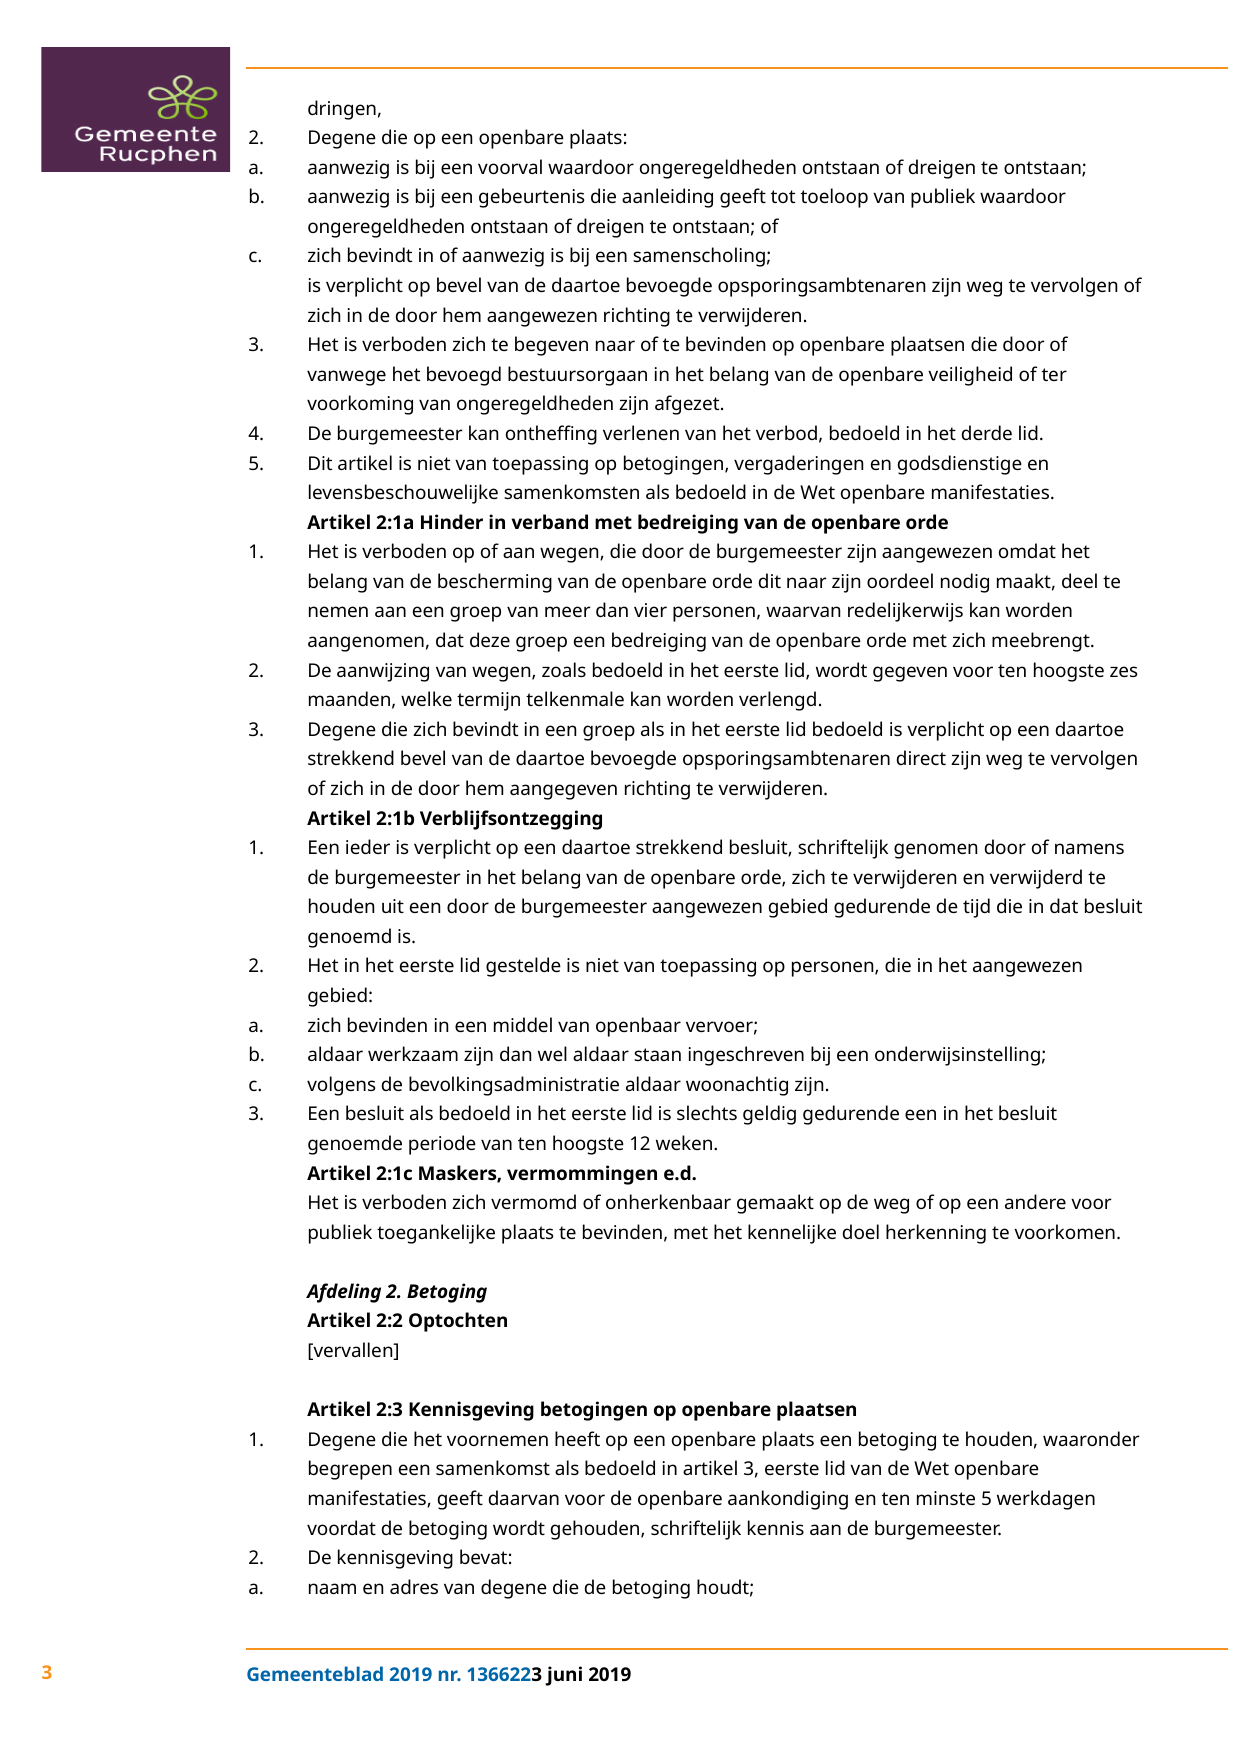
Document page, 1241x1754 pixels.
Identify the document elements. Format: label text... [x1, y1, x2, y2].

list naam en adres van degene die de betoging houdt; [248, 1574, 1152, 1600]
list Artikel 2:2 Optochten [248, 1308, 1152, 1333]
list Artikel 2:1a Hinder in verband met bedreiging van de openbare orde [248, 509, 1152, 535]
list dringen, [248, 95, 1152, 121]
list Artikel 2:1c Maskers, vermommingen e.d. [248, 1160, 1152, 1186]
list aldaar werkzaam zijn dan wel aldaar staan ingeschreven bij een onderwijsinstelling; [248, 1041, 1152, 1067]
list Dit artikel is niet van toepassing op betogingen, vergaderingen en godsdienstige en levensbeschouwelijke samenkomsten als bedoeld in de Wet openbare manifestaties. [248, 450, 1152, 505]
list Het in het eerste lid gestelde is niet van toepassing op personen, die in het aangewezen gebied: [248, 953, 1152, 1008]
list Afdeling 2. Betoging [248, 1278, 1152, 1304]
picture [41, 47, 231, 172]
list Degene die op een openbare plaats: [248, 124, 1152, 150]
list De burgemeester kan ontheffing verlenen van het verbod, bedoeld in het derde lid. [248, 420, 1152, 446]
list Een ieder is verplicht op een daartoe strekkend besluit, schriftelijk genomen door of namens de burgemeester in het belang van de openbare orde, zich te verwijderen en verwijderd te houden uit een door de burgemeester aangewezen gebied gedurende de tijd die in dat besluit genoemd is. [248, 834, 1152, 949]
list aanwezig is bij een voorval waardoor ongeregeldheden ontstaan of dreigen te ontstaan; [248, 154, 1152, 180]
list Het is verboden zich te begeven naar of te bevinden op openbare plaatsen die door of vanwege het bevoegd bestuursorgaan in het belang van de openbare veiligheid of ter voorkoming van ongeregeldheden zijn afgezet. [248, 331, 1152, 416]
list Het is verboden op of aan wegen, die door de burgemeester zijn aangewezen omdat het belang van de bescherming van de openbare orde dit naar zijn oordeel nodig maakt, deel te nemen aan een groep van meer dan vier personen, waarvan redelijkerwijs kan worden aangenomen, dat deze groep een bedreiging van de openbare orde met zich meebrengt. [248, 538, 1152, 653]
list Artikel 2:3 Kennisgeving betogingen op openbare plaatsen [248, 1396, 1152, 1422]
list [vervallen] [248, 1337, 1152, 1363]
list volgens de bevolkingsadministratie aldaar woonachtig zijn. [248, 1071, 1152, 1097]
list Degene die zich bevindt in een groep als in het eerste lid bedoeld is verplicht op een daartoe strekkend bevel van de daartoe bevoegde opsporingsambtenaren direct zijn weg te vervolgen of zich in de door hem aangegeven richting te verwijderen. [248, 716, 1152, 801]
list Artikel 2:1b Verblijfsontzegging [248, 805, 1152, 831]
list is verplicht op bevel van de daartoe bevoegde opsporingsambtenaren zijn weg te vervolgen of zich in de door hem aangewezen richting te verwijderen. [248, 272, 1152, 328]
list aanwezig is bij een gebeurtenis die aanleiding geeft tot toeloop van publiek waardoor ongeregeldheden ontstaan of dreigen te ontstaan; of [248, 183, 1152, 239]
list De aanwijzing van wegen, zoals bedoeld in het eerste lid, wordt gegeven voor ten hoogste zes maanden, welke termijn telkenmale kan worden verlengd. [248, 657, 1152, 712]
list Een besluit als bedoeld in het eerste lid is slechts geldig gedurende een in het besluit genoemde periode van ten hoogste 12 weken. [248, 1101, 1152, 1156]
list zich bevindt in of aanwezig is bij een samenscholing; [248, 243, 1152, 268]
list De kennisgeving bevat: [248, 1544, 1152, 1570]
list zich bevinden in een middel van openbaar vervoer; [248, 1012, 1152, 1038]
list Degene die het voornemen heeft op een openbare plaats een betoging te houden, waaronder begrepen een samenkomst als bedoeld in artikel 3, eerste lid van de Wet openbare manifestaties, geeft daarvan voor de openbare aankondiging en ten minste 5 werkdagen voordat de betoging wordt gehouden, schriftelijk kennis aan de burgemeester. [248, 1426, 1152, 1541]
list Het is verboden zich vermomd of onherkenbaar gemaakt op de weg of op een andere voor publiek toegankelijke plaats te bevinden, met het kennelijke doel herkenning te voorkomen. [248, 1189, 1152, 1245]
